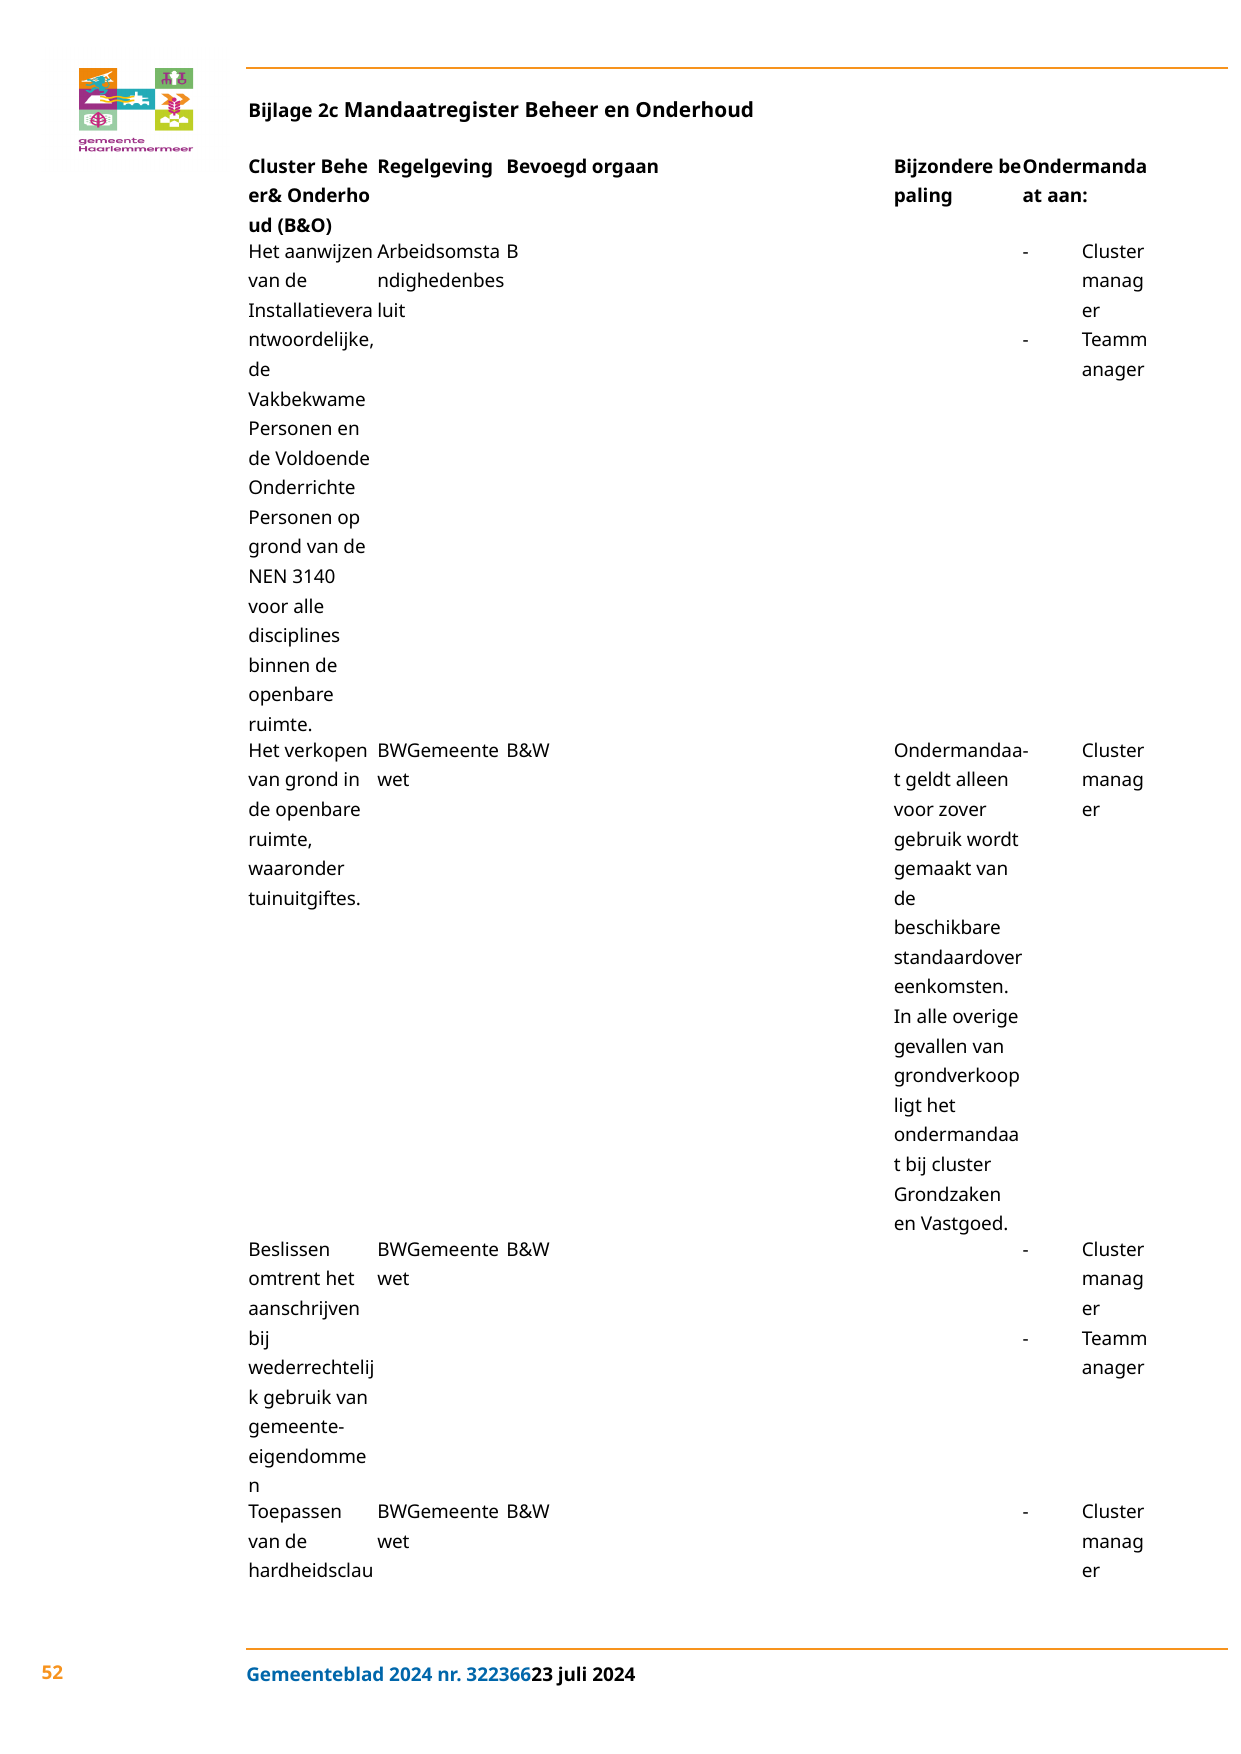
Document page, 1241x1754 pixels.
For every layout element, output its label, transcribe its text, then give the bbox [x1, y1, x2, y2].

picture [41, 47, 231, 172]
text Bijlage 2c Mandaatregister Beheer en Onderhoud [248, 95, 1152, 123]
table_header Regelgeving [377, 153, 506, 238]
table_cell Beslissen omtrent het aanschrijven bij wederrechtelijk gebruik van gemeente- eigendommen [248, 1236, 377, 1498]
table_cell BWGemeentewet [377, 737, 506, 1236]
table_header Bevoegd orgaan [506, 153, 893, 238]
table_cell Toepassen van de hardheidsclau [248, 1499, 377, 1583]
table_cell B&W [506, 737, 893, 1236]
table_cell B&W [506, 1499, 893, 1583]
table_cell Clustermanager Teammanager [1023, 238, 1152, 737]
table_cell Clustermanager [1023, 1499, 1152, 1583]
table_cell Ondermandaat geldt alleen voor zover gebruik wordt gemaakt van de beschikbare standaardovereenkomsten. In alle overige gevallen van grondverkoop ligt het ondermandaat bij cluster Grondzaken en Vastgoed. [894, 737, 1022, 1236]
table_cell BWGemeentewet [377, 1499, 506, 1583]
table_header Ondermandaat aan: [1023, 153, 1152, 238]
table_cell [894, 1236, 1022, 1498]
table_cell Het aanwijzen van de Installatieverantwoordelijke, de Vakbekwame Personen en de Voldoende Onderrichte Personen op grond van de NEN 3140 voor alle disciplines binnen de openbare ruimte. [248, 238, 377, 737]
table_cell [894, 238, 1022, 737]
table_cell [894, 1499, 1022, 1583]
table_cell Arbeidsomstandighedenbesluit [377, 238, 506, 737]
table_cell B&W [506, 1236, 893, 1498]
table_cell B [506, 238, 893, 737]
table_cell Het verkopen van grond in de openbare ruimte, waaronder tuinuitgiftes. [248, 737, 377, 1236]
table_cell Clustermanager Teammanager [1023, 1236, 1152, 1498]
table_cell BWGemeentewet [377, 1236, 506, 1498]
table_header Cluster Beheer& Onderhoud (B&O) [248, 153, 377, 238]
table_header Bijzondere bepaling [894, 153, 1022, 238]
table_cell Clustermanager [1023, 737, 1152, 1236]
